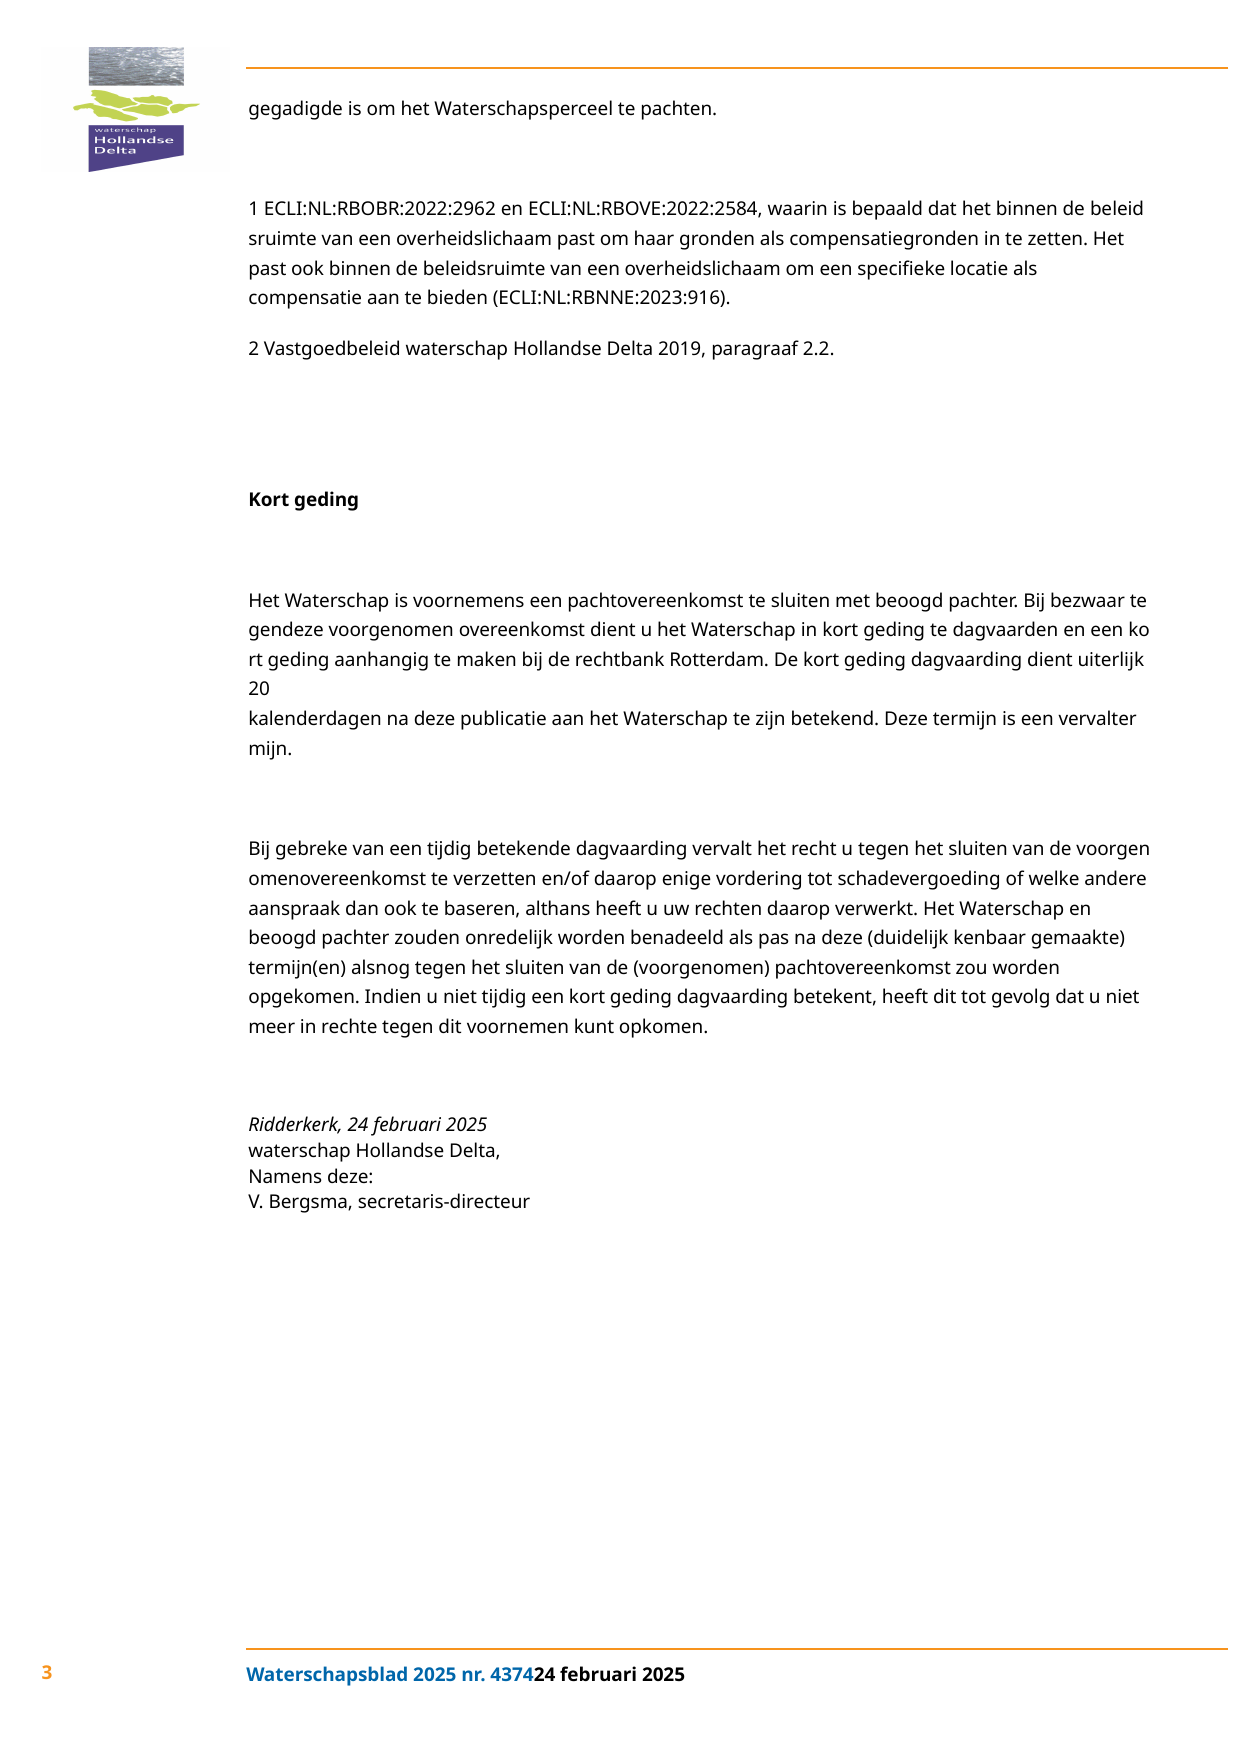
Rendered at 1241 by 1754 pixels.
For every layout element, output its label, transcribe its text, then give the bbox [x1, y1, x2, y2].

text gegadigde is om het Waterschapsperceel te pachten. [248, 95, 1152, 121]
text Ridderkerk, 24 februari 2025 [248, 1111, 1152, 1137]
text Kort geding [248, 486, 1152, 512]
text waterschap Hollandse Delta, [248, 1137, 1152, 1163]
text Het Waterschap is voornemens een pachtovereenkomst te sluiten met beoogd pachter. Bij bezwaar tegendeze voorgenomen overeenkomst dient u het Waterschap in kort geding te dagvaarden en een kort geding aanhangig te maken bij de rechtbank Rotterdam. De kort geding dagvaarding dient uiterlijk 20 kalenderdagen na deze publicatie aan het Waterschap te zijn betekend. Deze termijn is een vervaltermijn. [248, 587, 1152, 761]
text Namens deze: [248, 1163, 1152, 1188]
text 1 ECLI:NL:RBOBR:2022:2962 en ECLI:NL:RBOVE:2022:2584, waarin is bepaald dat het binnen de beleidsruimte van een overheidslichaam past om haar gronden als compensatiegronden in te zetten. Het past ook binnen de beleidsruimte van een overheidslichaam om een specifieke locatie als compensatie aan te bieden (ECLI:NL:RBNNE:2023:916). [248, 196, 1152, 310]
text Bij gebreke van een tijdig betekende dagvaarding vervalt het recht u tegen het sluiten van de voorgenomenovereenkomst te verzetten en/of daarop enige vordering tot schadevergoeding of welke andere aanspraak dan ook te baseren, althans heeft u uw rechten daarop verwerkt. Het Waterschap en beoogd pachter zouden onredelijk worden benadeeld als pas na deze (duidelijk kenbaar gemaakte) termijn(en) alsnog tegen het sluiten van de (voorgenomen) pachtovereenkomst zou worden opgekomen. Indien u niet tijdig een kort geding dagvaarding betekent, heeft dit tot gevolg dat u niet meer in rechte tegen dit voornemen kunt opkomen. [248, 836, 1152, 1039]
picture [41, 47, 231, 172]
text V. Bergsma, secretaris-directeur [248, 1188, 1152, 1214]
text 2 Vastgoedbeleid waterschap Hollandse Delta 2019, paragraaf 2.2. [248, 335, 1152, 361]
